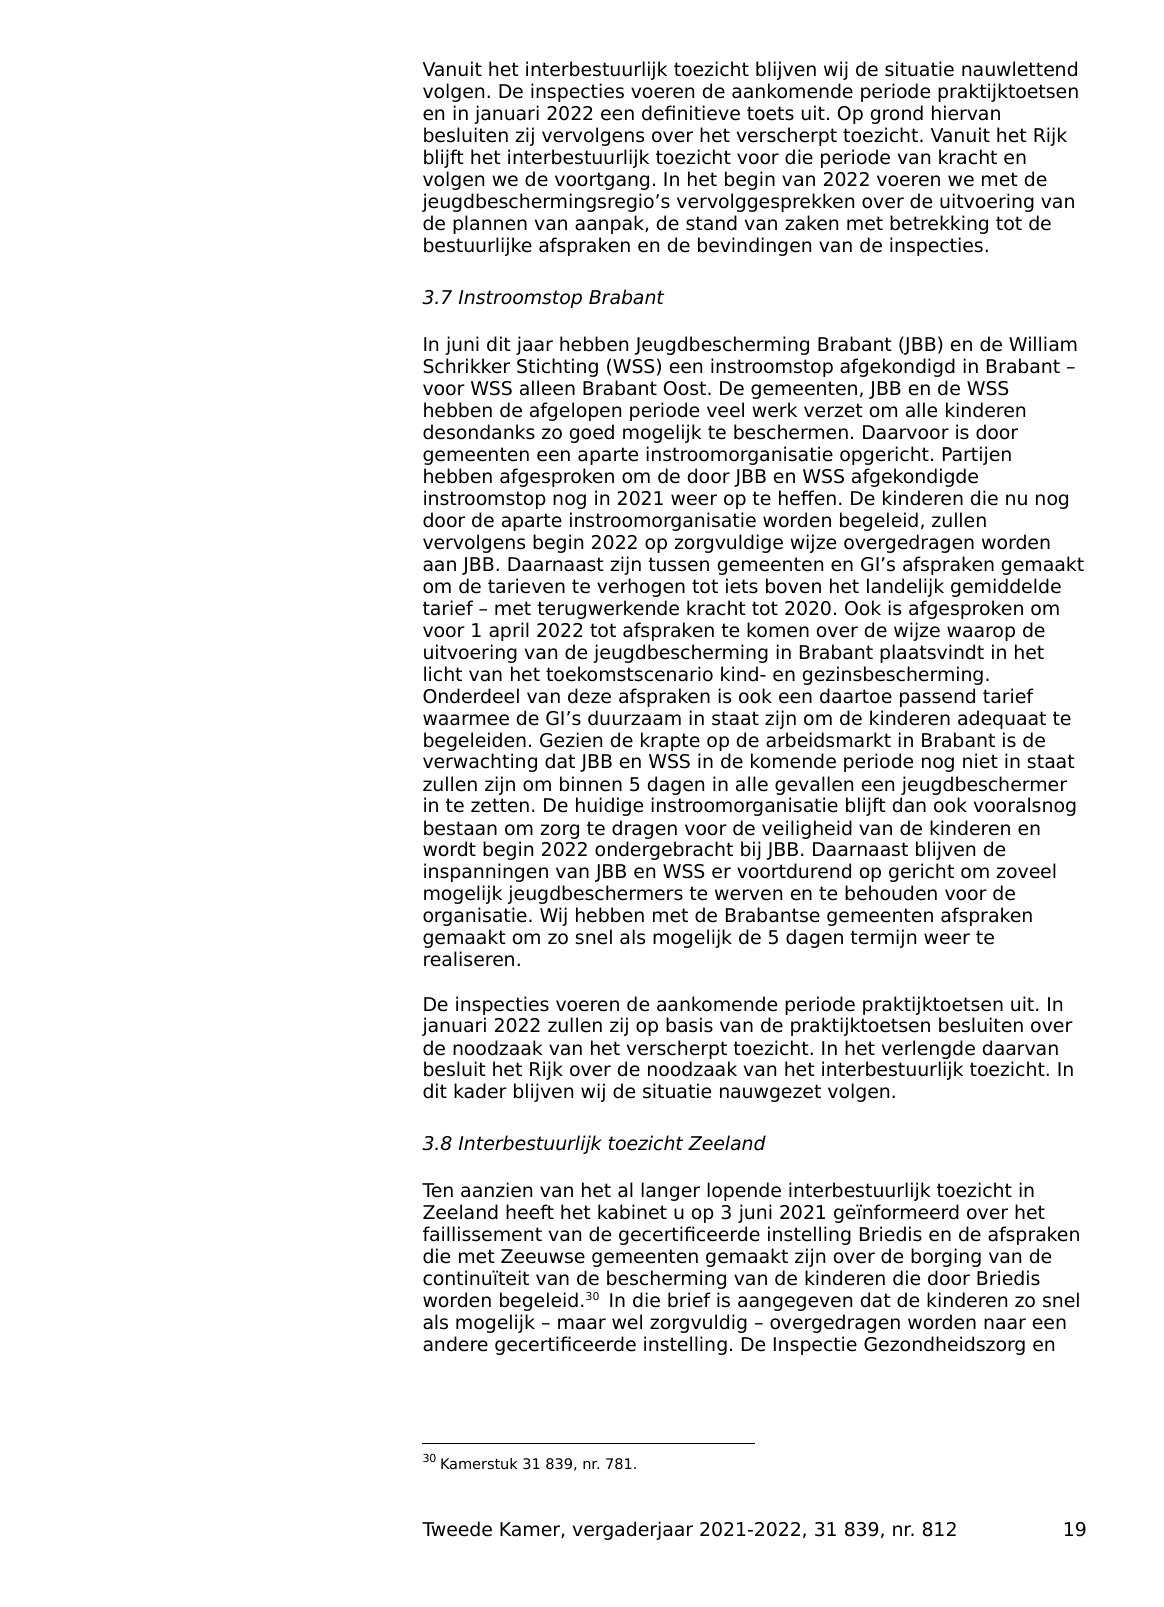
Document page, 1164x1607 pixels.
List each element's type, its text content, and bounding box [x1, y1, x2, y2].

text De inspecties voeren de aankomende periode praktijktoetsen uit. In januari 2022 zullen zij op basis van de praktijktoetsen besluiten over de noodzaak van het verscherpt toezicht. In het verlengde daarvan besluit het Rijk over de noodzaak van het interbestuurlijk toezicht. In dit kader blijven wij de situatie nauwgezet volgen. [422, 993, 1087, 1103]
text Kamerstuk 31 839, nr. 781. [422, 1452, 1087, 1474]
text Ten aanzien van het al langer lopende interbestuurlijk toezicht in Zeeland heeft het kabinet u op 3 juni 2021 geïnformeerd over het faillissement van de gecertificeerde instelling Briedis en de afspraken die met Zeeuwse gemeenten gemaakt zijn over de borging van de continuïteit van de bescherming van de kinderen die door Briedis worden begeleid. In die brief is aangegeven dat de kinderen zo snel als mogelijk – maar wel zorgvuldig – overgedragen worden naar een andere gecertificeerde instelling. De Inspectie Gezondheidszorg en [422, 1180, 1087, 1356]
subtitle 3.8 Interbestuurlijk toezicht Zeeland [422, 1133, 1087, 1155]
text In juni dit jaar hebben Jeugdbescherming Brabant (JBB) en de William Schrikker Stichting (WSS) een instroomstop afgekondigd in Brabant – voor WSS alleen Brabant Oost. De gemeenten, JBB en de WSS hebben de afgelopen periode veel werk verzet om alle kinderen desondanks zo goed mogelijk te beschermen. Daarvoor is door gemeenten een aparte instroomorganisatie opgericht. Partijen hebben afgesproken om de door JBB en WSS afgekondigde instroomstop nog in 2021 weer op te heffen. De kinderen die nu nog door de aparte instroomorganisatie worden begeleid, zullen vervolgens begin 2022 op zorgvuldige wijze overgedragen worden aan JBB. Daarnaast zijn tussen gemeenten en GI’s afspraken gemaakt om de tarieven te verhogen tot iets boven het landelijk gemiddelde tarief – met terugwerkende kracht tot 2020. Ook is afgesproken om voor 1 april 2022 tot afspraken te komen over de wijze waarop de uitvoering van de jeugdbescherming in Brabant plaatsvindt in het licht van het toekomstscenario kind- en gezinsbescherming. Onderdeel van deze afspraken is ook een daartoe passend tarief waarmee de GI’s duurzaam in staat zijn om de kinderen adequaat te begeleiden. Gezien de krapte op de arbeidsmarkt in Brabant is de verwachting dat JBB en WSS in de komende periode nog niet in staat zullen zijn om binnen 5 dagen in alle gevallen een jeugdbeschermer in te zetten. De huidige instroomorganisatie blijft dan ook vooralsnog bestaan om zorg te dragen voor de veiligheid van de kinderen en wordt begin 2022 ondergebracht bij JBB. Daarnaast blijven de inspanningen van JBB en WSS er voortdurend op gericht om zoveel mogelijk jeugdbeschermers te werven en te behouden voor de organisatie. Wij hebben met de Brabantse gemeenten afspraken gemaakt om zo snel als mogelijk de 5 dagen termijn weer te realiseren. [422, 334, 1087, 971]
text Vanuit het interbestuurlijk toezicht blijven wij de situatie nauwlettend volgen. De inspecties voeren de aankomende periode praktijktoetsen en in januari 2022 een definitieve toets uit. Op grond hiervan besluiten zij vervolgens over het verscherpt toezicht. Vanuit het Rijk blijft het interbestuurlijk toezicht voor die periode van kracht en volgen we de voortgang. In het begin van 2022 voeren we met de jeugdbeschermingsregio’s vervolggesprekken over de uitvoering van de plannen van aanpak, de stand van zaken met betrekking tot de bestuurlijke afspraken en de bevindingen van de inspecties. [422, 59, 1087, 257]
subtitle 3.7 Instroomstop Brabant [422, 287, 1087, 309]
